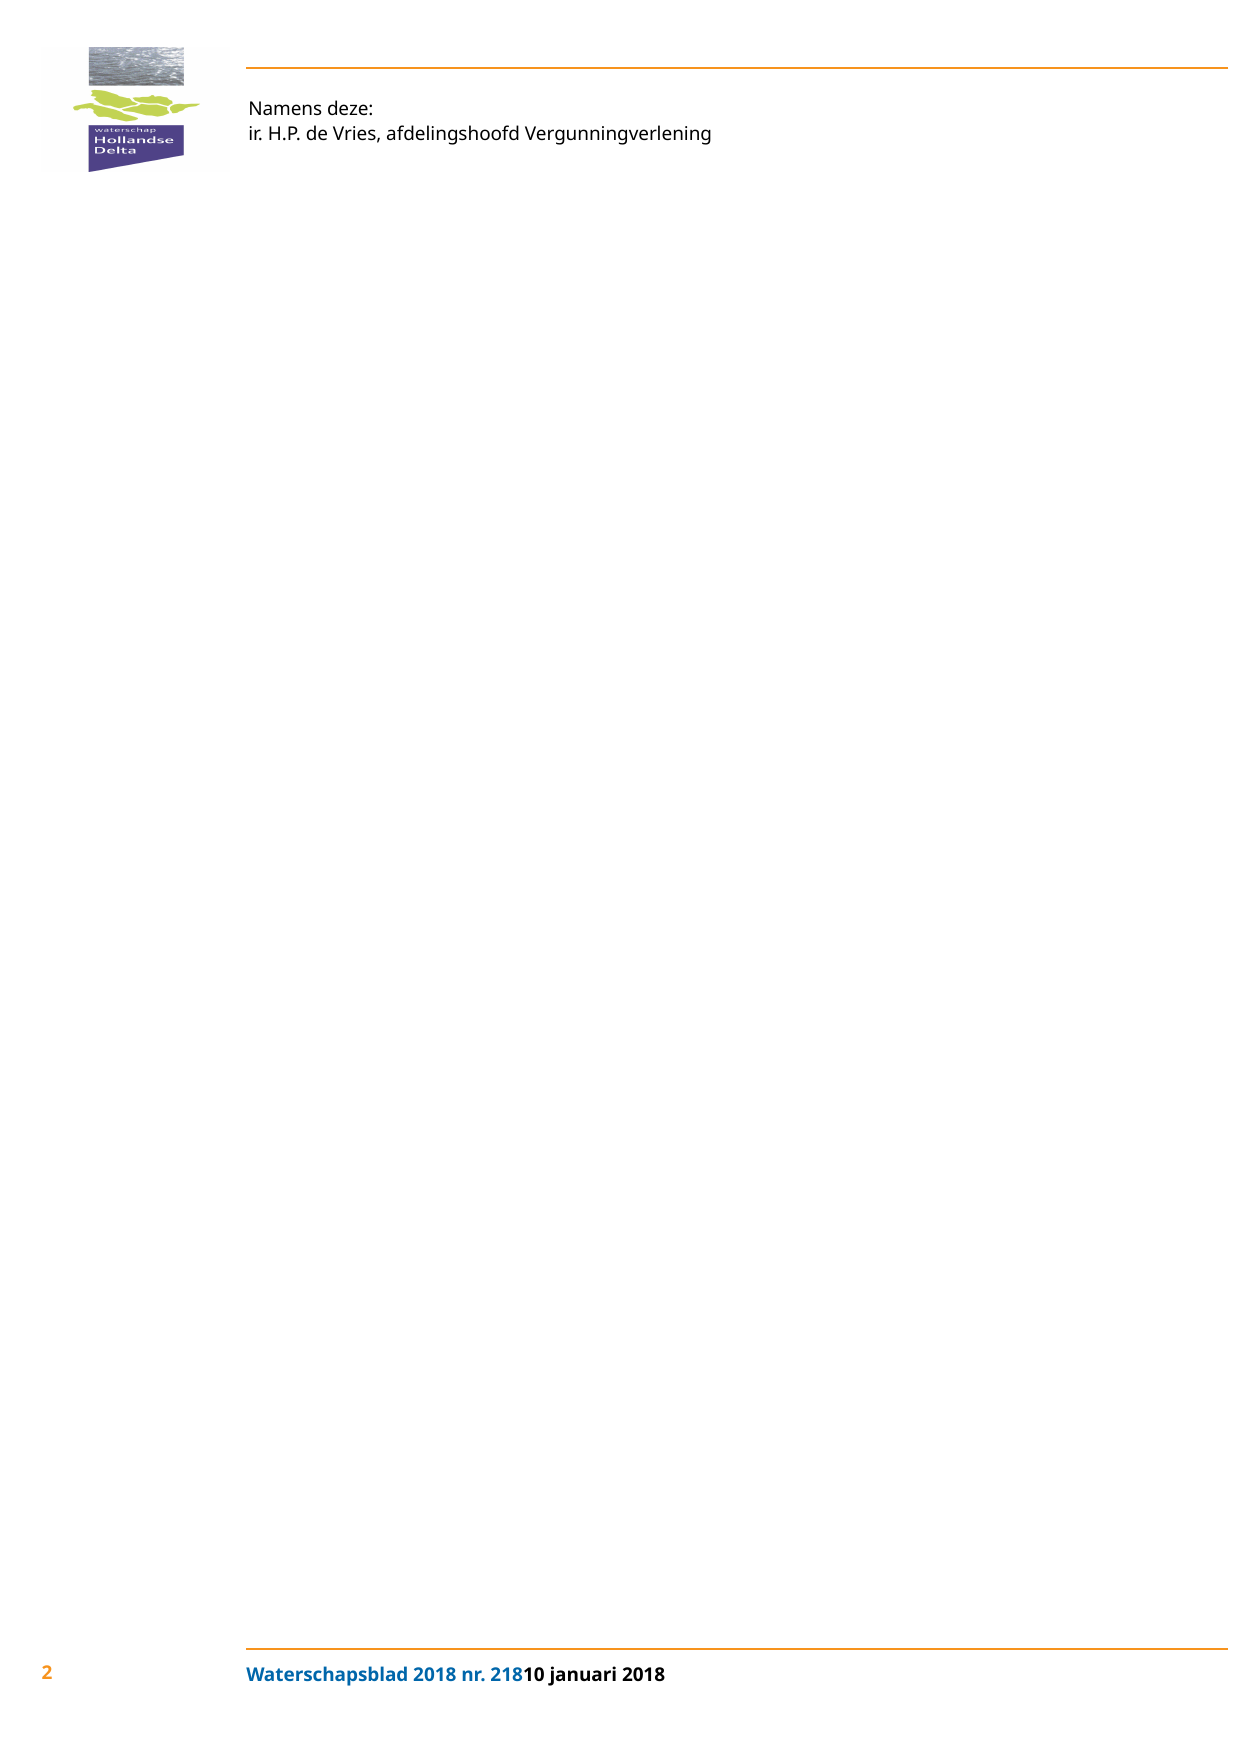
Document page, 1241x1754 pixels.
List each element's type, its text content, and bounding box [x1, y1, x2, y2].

text Namens deze: [248, 95, 1152, 121]
text ir. H.P. de Vries, afdelingshoofd Vergunningverlening [248, 121, 1152, 146]
picture [41, 47, 231, 172]
